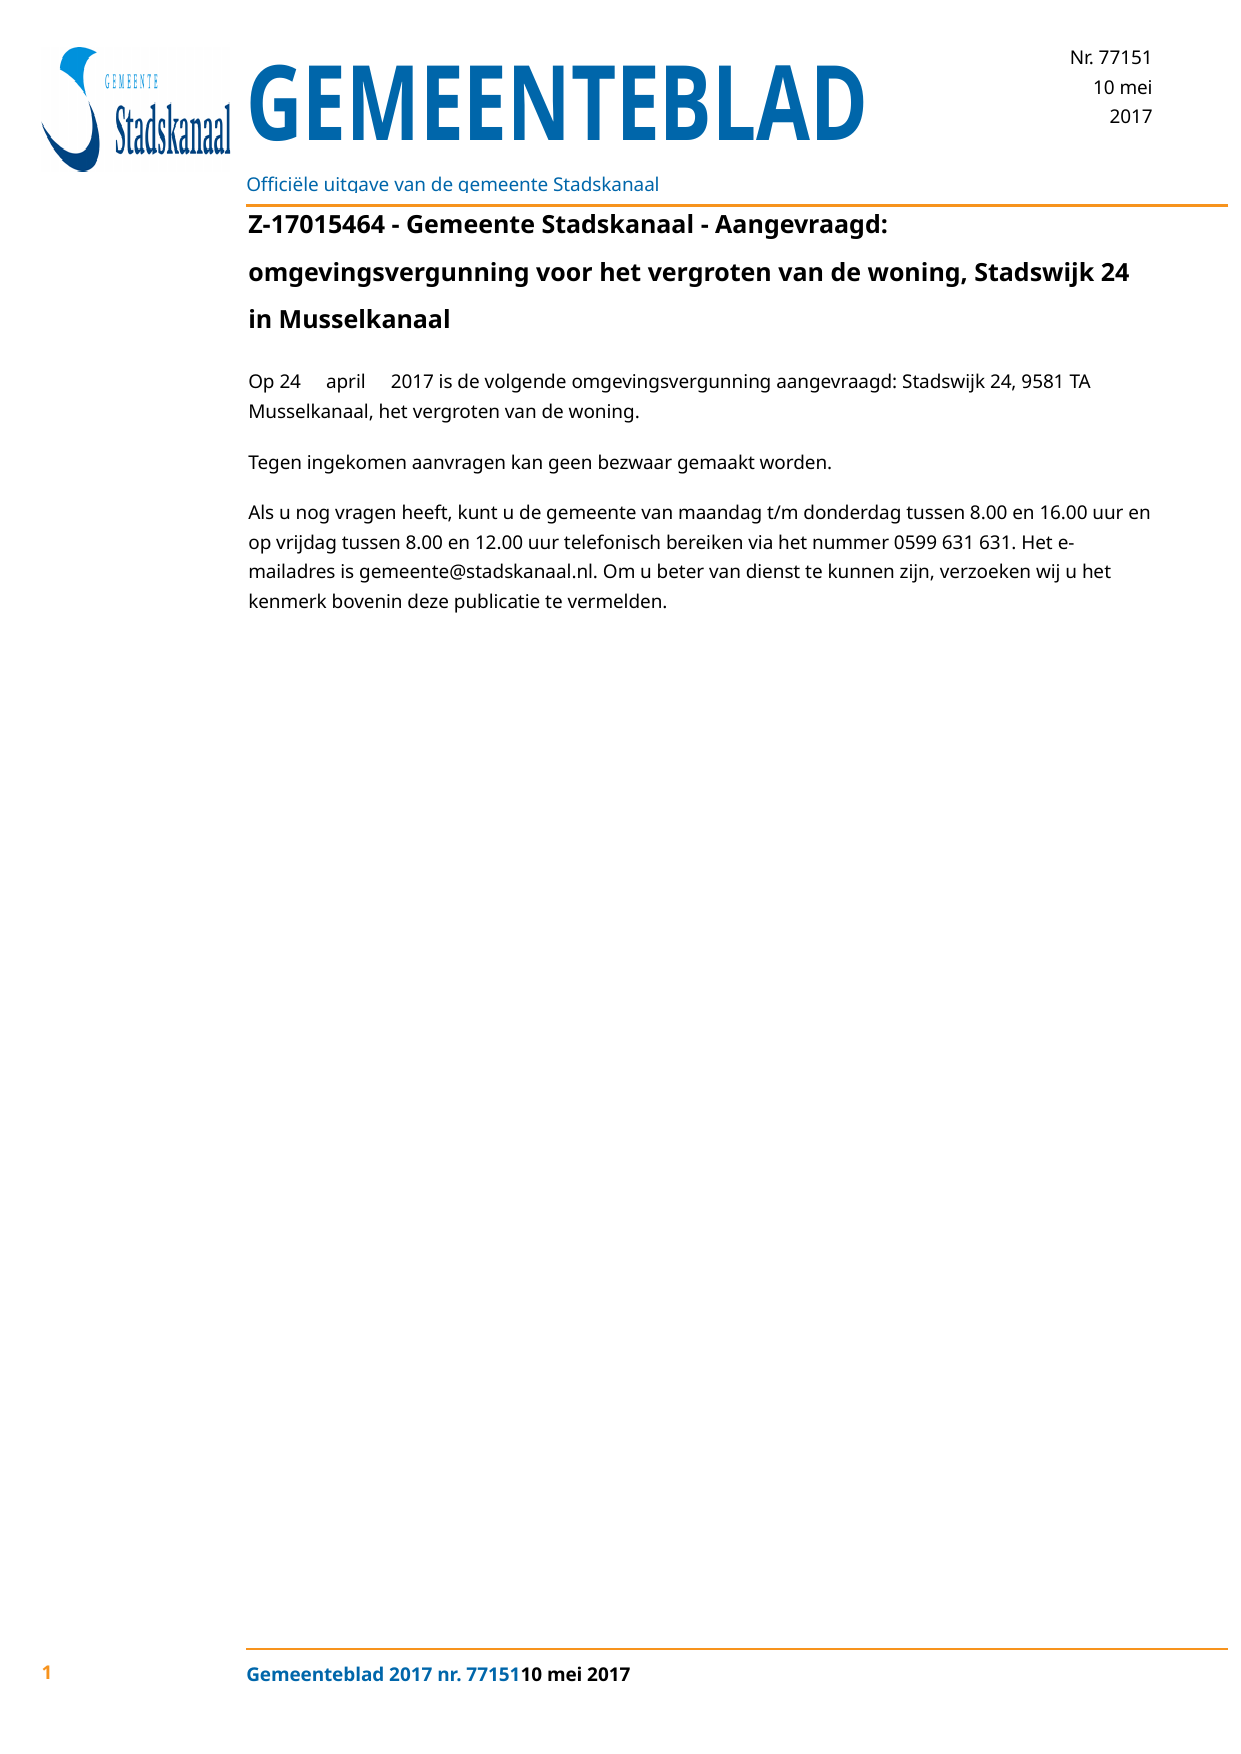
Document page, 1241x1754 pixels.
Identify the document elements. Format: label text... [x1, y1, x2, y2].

text Op 24 april 2017 is de volgende omgevingsvergunning aangevraagd: Stadswijk 24, 9581 TA Musselkanaal, het vergroten van de woning. [248, 366, 1152, 424]
text Als u nog vragen heeft, kunt u de gemeente van maandag t/m donderdag tussen 8.00 en 16.00 uur en op vrijdag tussen 8.00 en 12.00 uur telefonisch bereiken via het nummer 0599 631 631. Het e-mailadres is gemeente@stadskanaal.nl. Om u beter van dienst te kunnen zijn, verzoeken wij u het kenmerk bovenin deze publicatie te vermelden. [248, 499, 1152, 614]
picture [41, 47, 231, 172]
text Z-17015464 - Gemeente Stadskanaal - Aangevraagd: omgevingsvergunning voor het vergroten van de woning, Stadswijk 24 in Musselkanaal [248, 207, 1152, 336]
text Tegen ingekomen aanvragen kan geen bezwaar gemaakt worden. [248, 449, 1152, 475]
